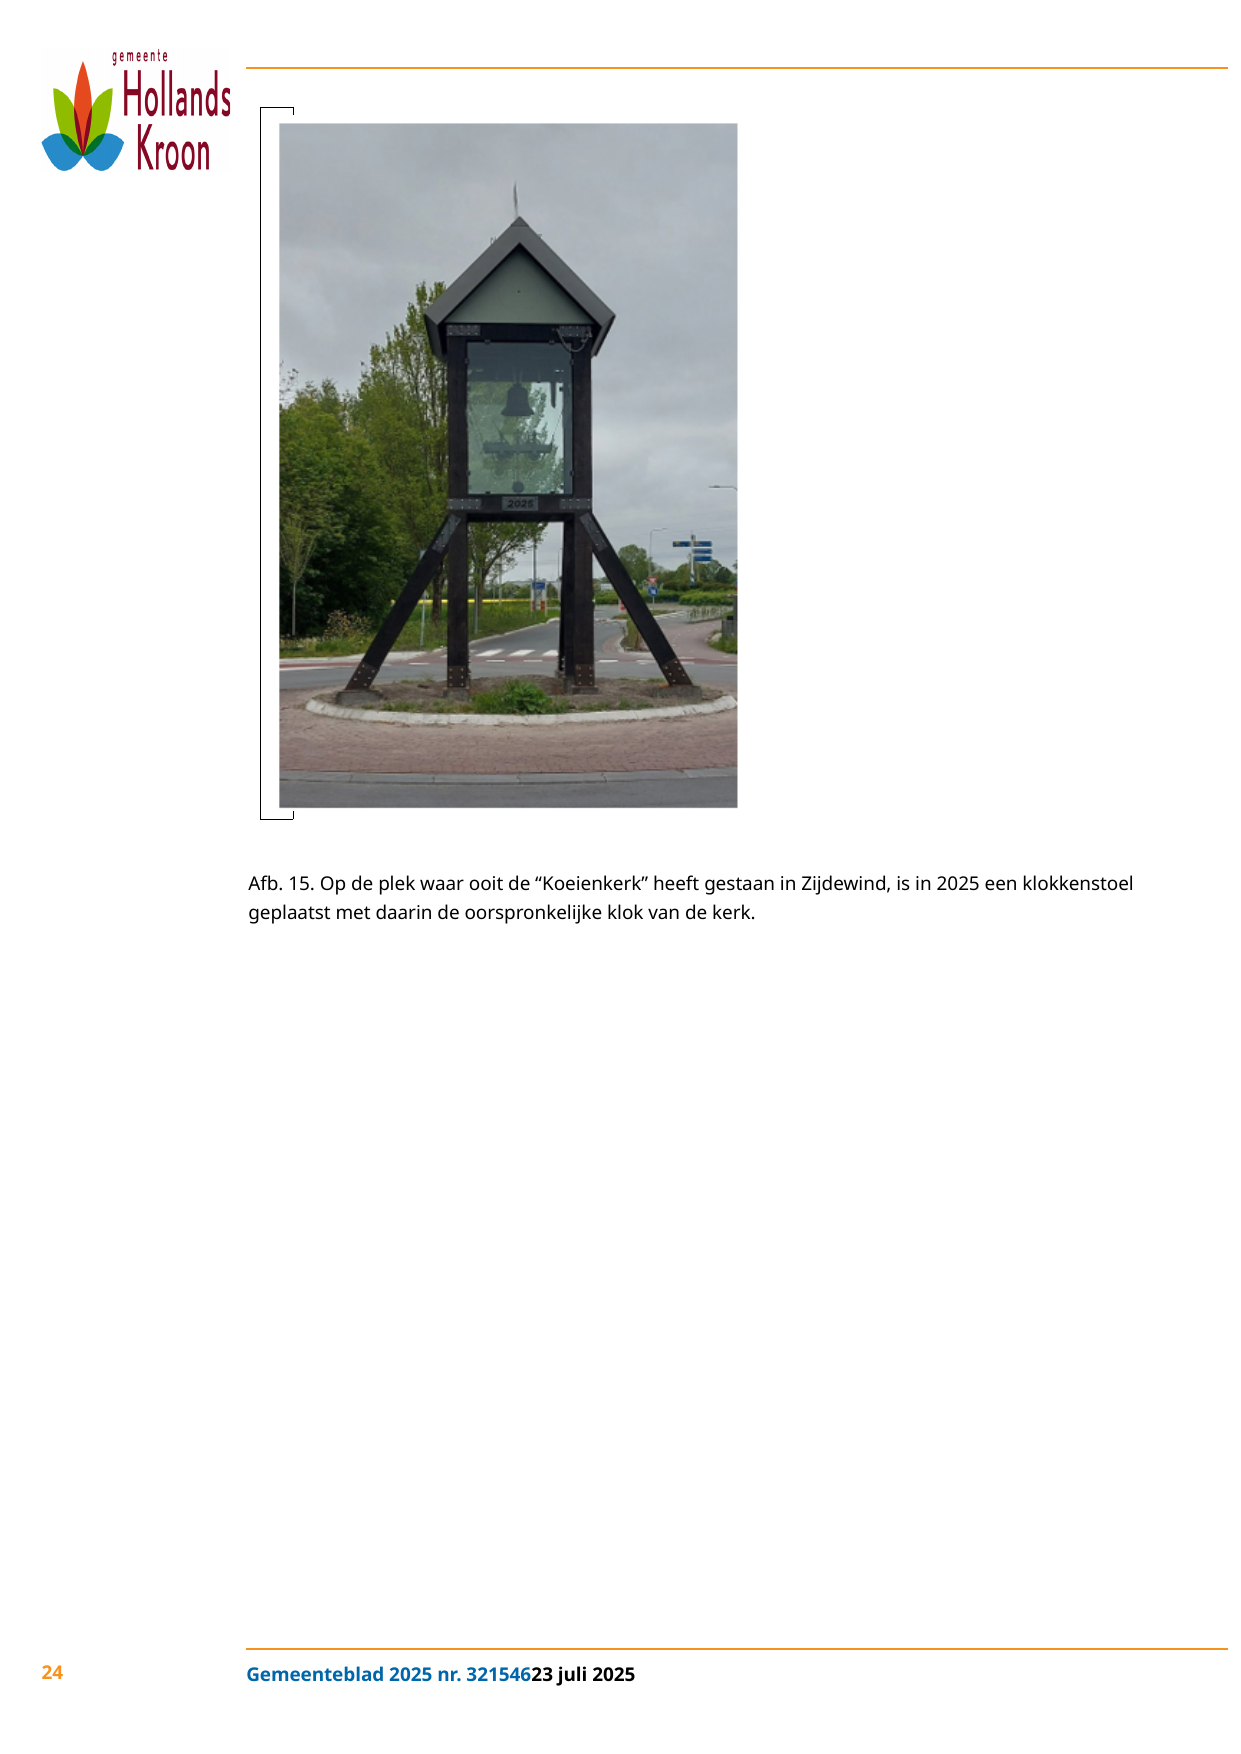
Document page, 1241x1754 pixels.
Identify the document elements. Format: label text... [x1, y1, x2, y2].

picture [268, 115, 742, 811]
picture [41, 47, 231, 172]
text Afb. 15. Op de plek waar ooit de “Koeienkerk” heeft gestaan in Zijdewind, is in 2025 een klokkenstoel geplaatst met daarin de oorspronkelijke klok van de kerk. [248, 870, 1152, 925]
